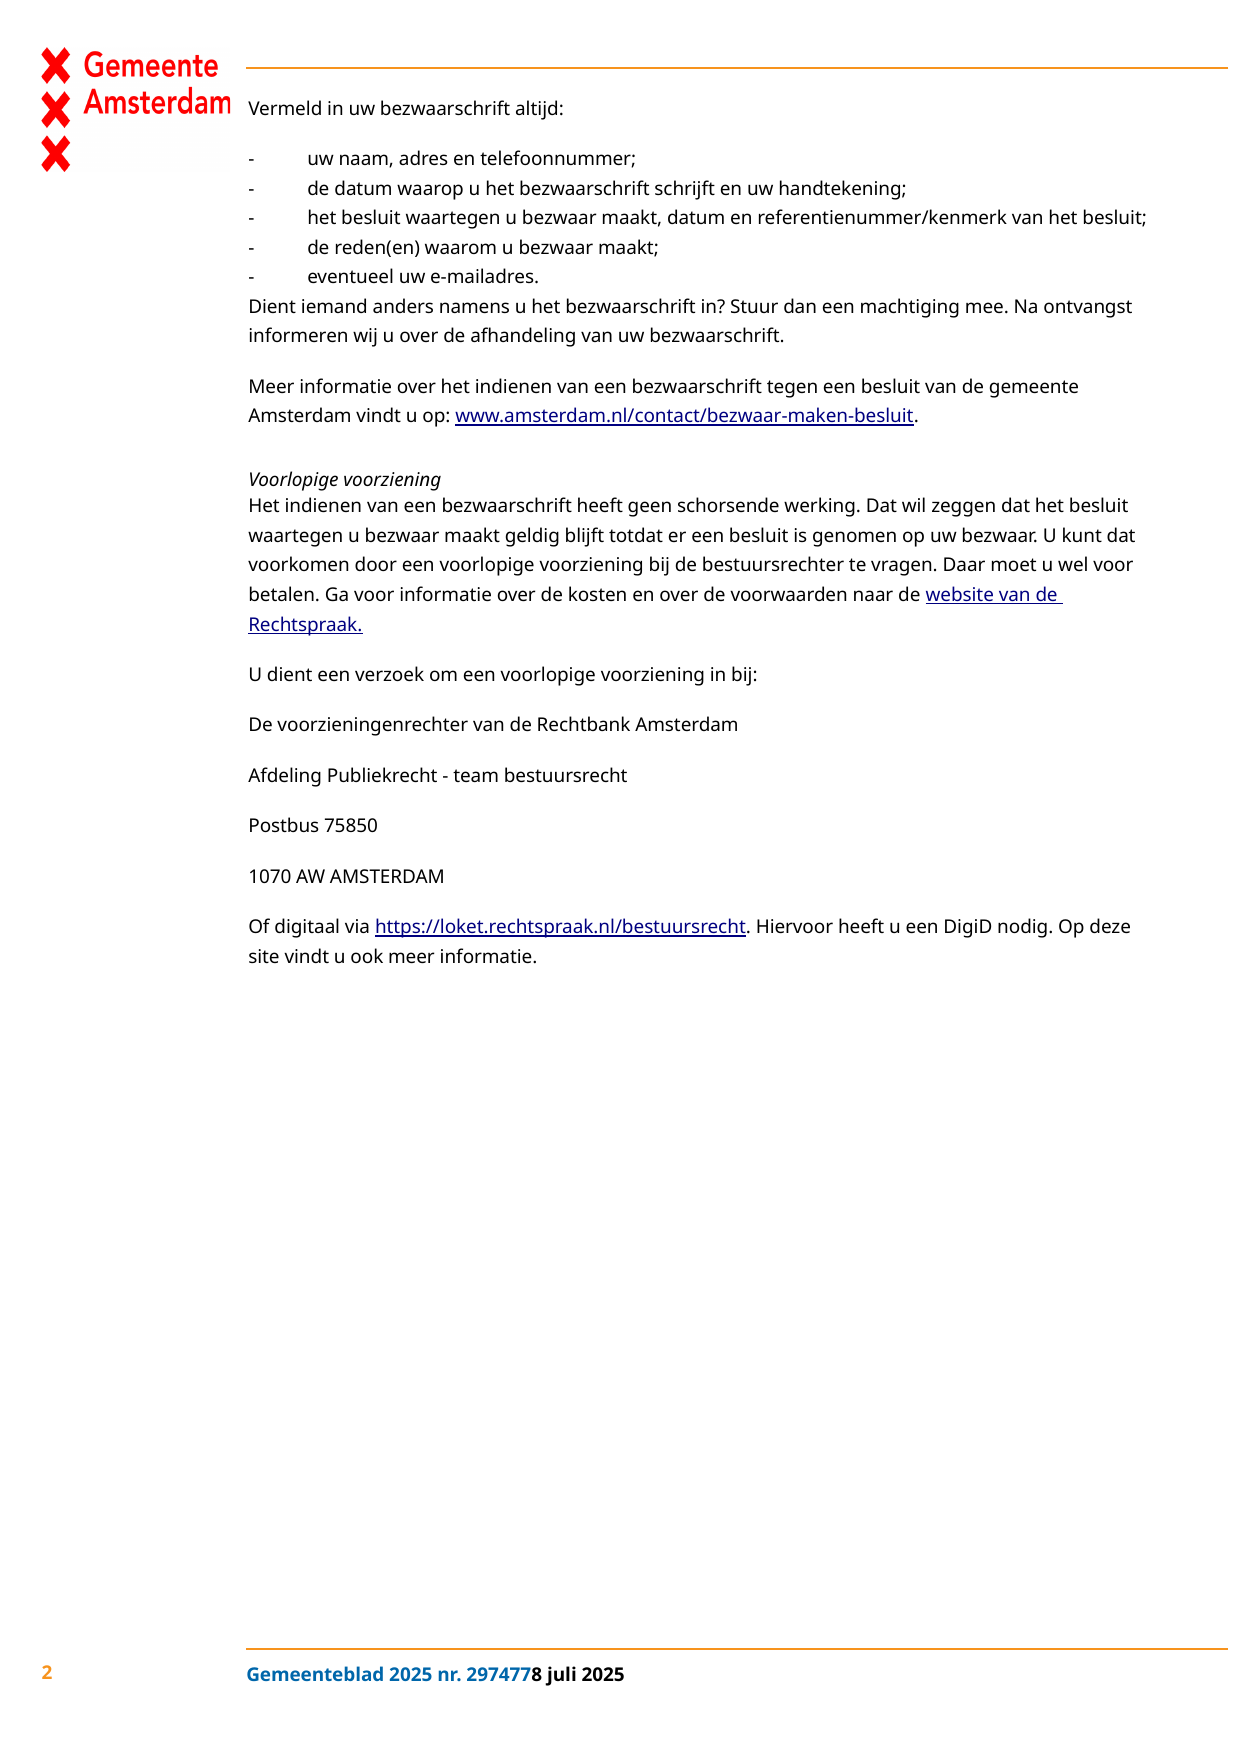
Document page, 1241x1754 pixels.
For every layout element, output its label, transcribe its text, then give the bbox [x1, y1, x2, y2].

text U dient een verzoek om een voorlopige voorziening in bij: [248, 661, 1152, 687]
text Voorlopige voorziening [248, 467, 1152, 492]
text Het indienen van een bezwaarschrift heeft geen schorsende werking. Dat wil zeggen dat het besluit waartegen u bezwaar maakt geldig blijft totdat er een besluit is genomen op uw bezwaar. U kunt dat voorkomen door een voorlopige voorziening bij de bestuursrechter te vragen. Daar moet u wel voor betalen. Ga voor informatie over de kosten en over de voorwaarden naar de website van de Rechtspraak. [248, 492, 1152, 636]
text Meer informatie over het indienen van een bezwaarschrift tegen een besluit van de gemeente Amsterdam vindt u op: www.amsterdam.nl/contact/bezwaar-maken-besluit. [248, 373, 1152, 428]
text Of digitaal via https://loket.rechtspraak.nl/bestuursrecht. Hiervoor heeft u een DigiD nodig. Op deze site vindt u ook meer informatie. [248, 913, 1152, 968]
list uw naam, adres en telefoonnummer; [248, 145, 1152, 171]
text De voorzieningenrechter van de Rechtbank Amsterdam [248, 712, 1152, 737]
text Afdeling Publiekrecht - team bestuursrecht [248, 762, 1152, 788]
list de datum waarop u het bezwaarschrift schrijft en uw handtekening; [248, 175, 1152, 201]
picture [41, 47, 231, 172]
text Postbus 75850 [248, 812, 1152, 838]
list eventueel uw e-mailadres. [248, 263, 1152, 289]
text Dient iemand anders namens u het bezwaarschrift in? Stuur dan een machtiging mee. Na ontvangst informeren wij u over de afhandeling van uw bezwaarschrift. [248, 293, 1152, 348]
text 1070 AW AMSTERDAM [248, 863, 1152, 888]
text Vermeld in uw bezwaarschrift altijd: [248, 95, 1152, 121]
list de reden(en) waarom u bezwaar maakt; [248, 234, 1152, 260]
list het besluit waartegen u bezwaar maakt, datum en referentienummer/kenmerk van het besluit; [248, 204, 1152, 230]
